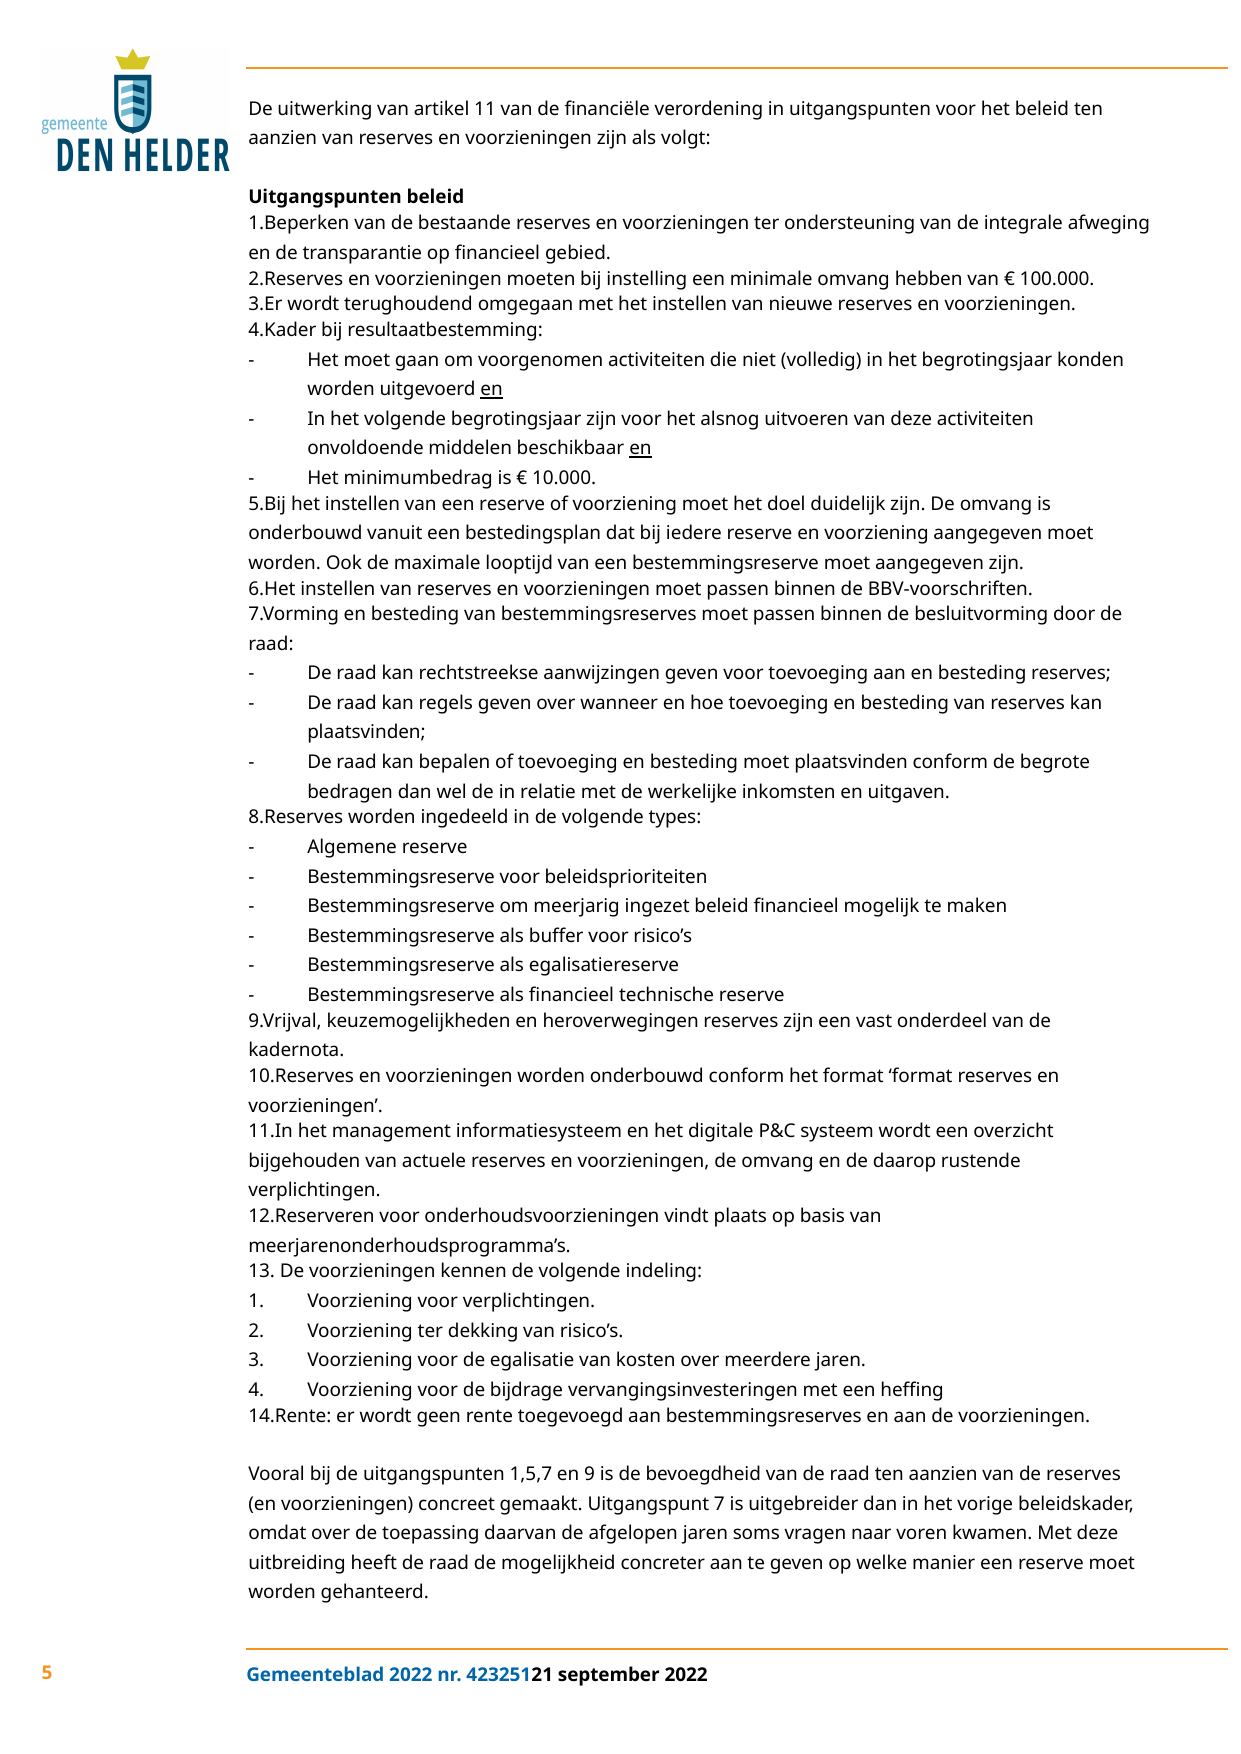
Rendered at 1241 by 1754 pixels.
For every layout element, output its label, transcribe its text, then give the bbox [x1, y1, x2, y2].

picture [130, 157, 135, 172]
table_cell 2.Reserves en voorzieningen moeten bij instelling een minimale omvang hebben van € 100.000. [248, 265, 1152, 290]
picture [41, 47, 231, 172]
table_cell 4.Kader bij resultaatbestemming: Het moet gaan om voorgenomen activiteiten die niet (volledig) in het begrotingsjaar konden worden uitgevoerd en In het volgende begrotingsjaar zijn voor het alsnog uitvoeren van deze activiteiten onvoldoende middelen beschikbaar en Het minimumbedrag is € 10.000. [248, 316, 1152, 490]
table_cell 10.Reserves en voorzieningen worden onderbouwd conform het format ‘format reserves en voorzieningen’. [248, 1062, 1152, 1117]
picture [220, 160, 224, 172]
table_cell 6.Het instellen van reserves en voorzieningen moet passen binnen de BBV-voorschriften. [248, 575, 1152, 600]
table_header Uitgangspunten beleid [248, 184, 1152, 209]
table_cell 13. De voorzieningen kennen de volgende indeling: Voorziening voor verplichtingen. Voorziening ter dekking van risico’s. Voorziening voor de egalisatie van kosten over meerdere jaren. Voorziening voor de bijdrage vervangingsinvesteringen met een heffing [248, 1258, 1152, 1402]
picture [63, 144, 68, 165]
table_cell 14.Rente: er wordt geen rente toegevoegd aan bestemmingsreserves en aan de voorzieningen. [248, 1402, 1152, 1427]
picture [100, 154, 106, 172]
table_cell 5.Bij het instellen van een reserve of voorziening moet het doel duidelijk zijn. De omvang is onderbouwd vanuit een bestedingsplan dat bij iedere reserve en voorziening aangegeven moet worden. Ook de maximale looptijd van een bestemmingsreserve moet aangegeven zijn. [248, 490, 1152, 575]
text De uitwerking van artikel 11 van de financiële verordening in uitgangspunten voor het beleid ten aanzien van reserves en voorzieningen zijn als volgt: [248, 95, 1152, 150]
table_cell 12.Reserveren voor onderhoudsvoorzieningen vindt plaats op basis van meerjarenonderhoudsprogramma’s. [248, 1203, 1152, 1258]
table_cell 11.In het management informatiesysteem en het digitale P&C systeem wordt een overzicht bijgehouden van actuele reserves en voorzieningen, de omvang en de daarop rustende verplichtingen. [248, 1118, 1152, 1202]
table_cell 7.Vorming en besteding van bestemmingsreserves moet passen binnen de besluitvorming door de raad: De raad kan rechtstreekse aanwijzingen geven voor toevoeging aan en besteding reserves; De raad kan regels geven over wanneer en hoe toevoeging en besteding van reserves kan plaatsvinden; De raad kan bepalen of toevoeging en besteding moet plaatsvinden conform de begrote bedragen dan wel de in relatie met de werkelijke inkomsten en uitgaven. [248, 600, 1152, 804]
table_cell 1.Beperken van de bestaande reserves en voorzieningen ter ondersteuning van de integrale afweging en de transparantie op financieel gebied. [248, 209, 1152, 265]
table_cell 8.Reserves worden ingedeeld in de volgende types: Algemene reserve Bestemmingsreserve voor beleidsprioriteiten Bestemmingsreserve om meerjarig ingezet beleid financieel mogelijk te maken Bestemmingsreserve als buffer voor risico’s Bestemmingsreserve als egalisatiereserve Bestemmingsreserve als financieel technische reserve [248, 804, 1152, 1007]
text Vooral bij de uitgangspunten 1,5,7 en 9 is de bevoegdheid van de raad ten aanzien van de reserves (en voorzieningen) concreet gemaakt. Uitgangspunt 7 is uitgebreider dan in het vorige beleidskader, omdat over de toepassing daarvan de afgelopen jaren soms vragen naar voren kwamen. Met deze uitbreiding heeft de raad de mogelijkheid concreter aan te geven op welke manier een reserve moet worden gehanteerd. [248, 1460, 1152, 1604]
picture [182, 144, 187, 165]
table_cell 9.Vrijval, keuzemogelijkheden en heroverwegingen reserves zijn een vast onderdeel van de kadernota. [248, 1007, 1152, 1062]
table_cell 3.Er wordt terughoudend omgegaan met het instellen van nieuwe reserves en voorzieningen. [248, 290, 1152, 316]
